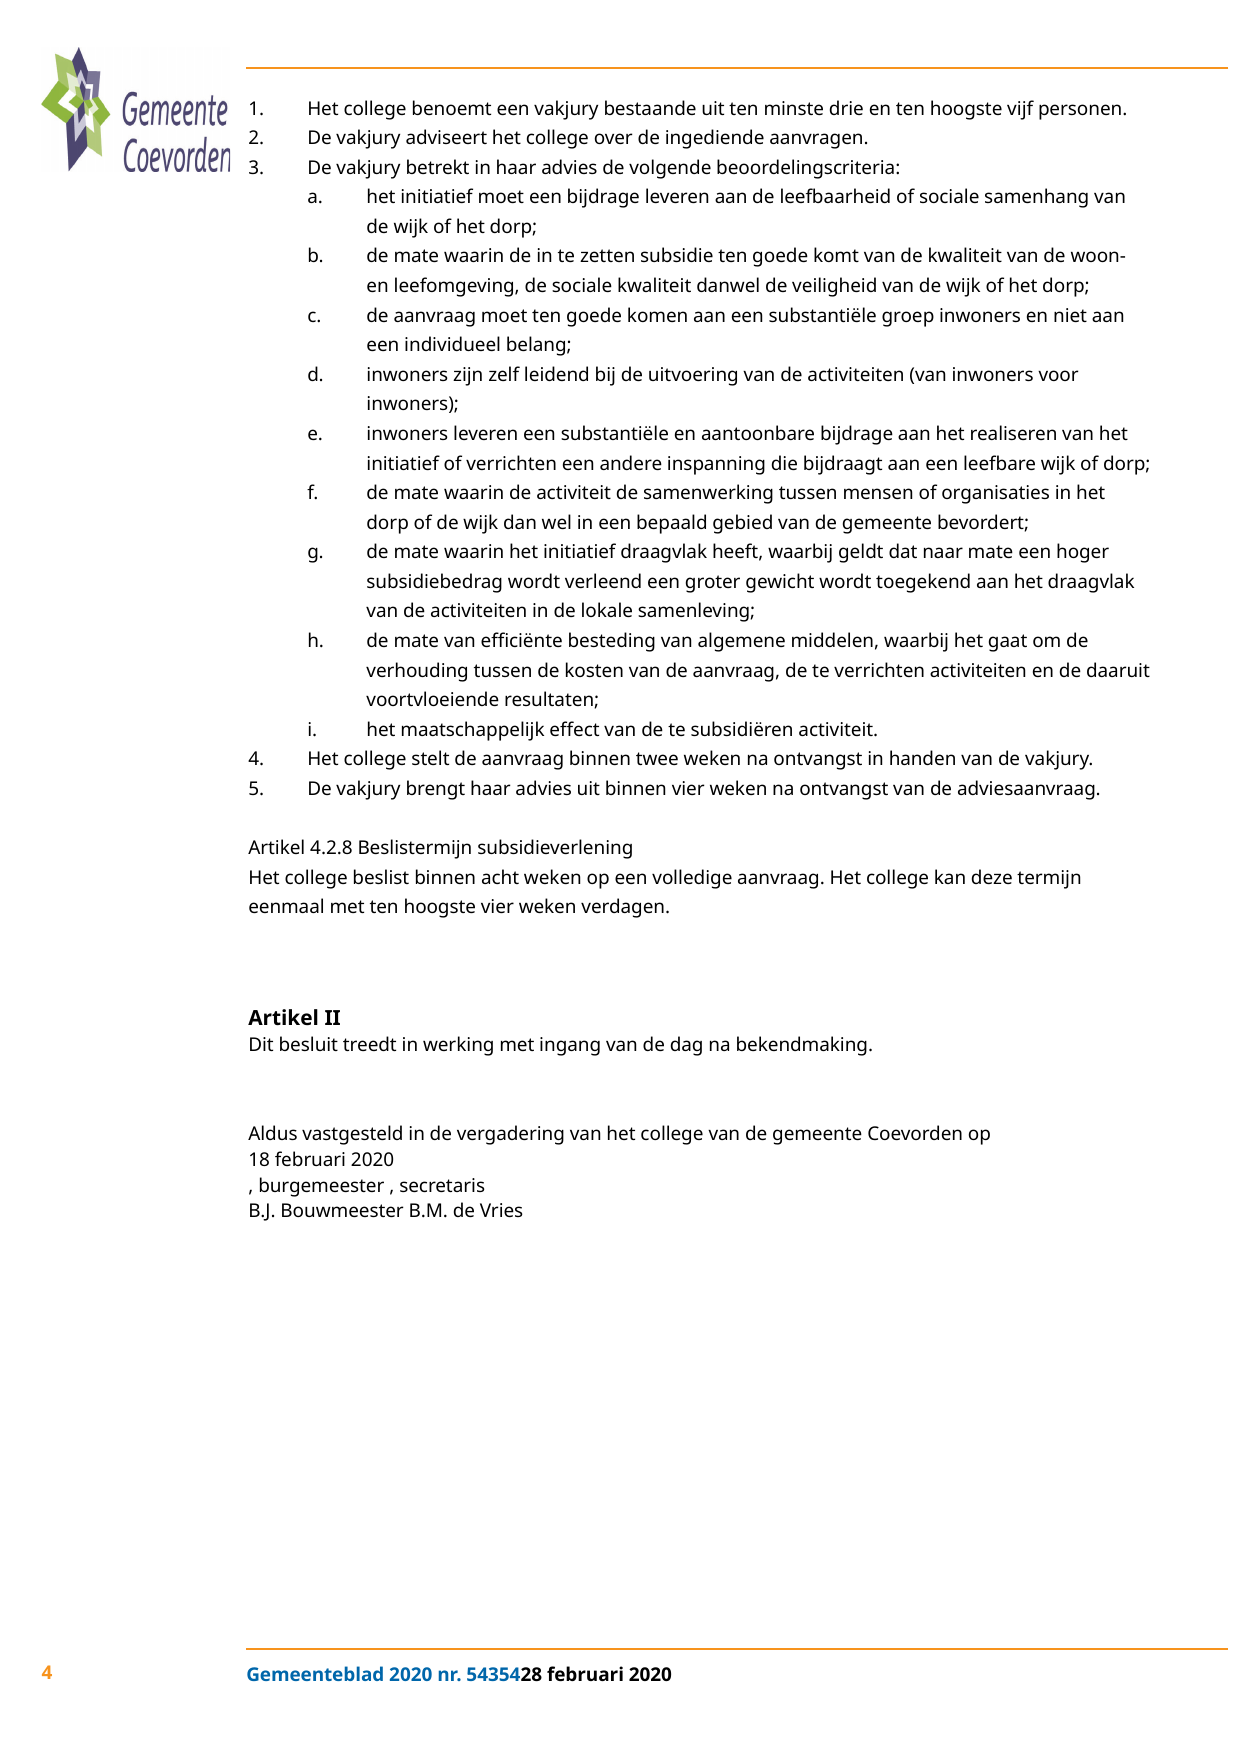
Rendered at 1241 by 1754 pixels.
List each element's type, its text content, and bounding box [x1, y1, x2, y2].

text Aldus vastgesteld in de vergadering van het college van de gemeente Coevorden op [248, 1120, 1152, 1146]
list de aanvraag moet ten goede komen aan een substantiële groep inwoners en niet aan een individueel belang; [307, 302, 1152, 357]
list inwoners leveren een substantiële en aantoonbare bijdrage aan het realiseren van het initiatief of verrichten een andere inspanning die bijdraagt aan een leefbare wijk of dorp; [307, 420, 1152, 476]
list de mate waarin het initiatief draagvlak heeft, waarbij geldt dat naar mate een hoger subsidiebedrag wordt verleend een groter gewicht wordt toegekend aan het draagvlak van de activiteiten in de lokale samenleving; [307, 538, 1152, 623]
list Het college benoemt een vakjury bestaande uit ten minste drie en ten hoogste vijf personen. [248, 95, 1152, 121]
text B.J. Bouwmeester B.M. de Vries [248, 1197, 1152, 1223]
list het maatschappelijk effect van de te subsidiëren activiteit. [307, 716, 1152, 742]
text , burgemeester , secretaris [248, 1172, 1152, 1197]
list de mate van efficiënte besteding van algemene middelen, waarbij het gaat om de verhouding tussen de kosten van de aanvraag, de te verrichten activiteiten en de daaruit voortvloeiende resultaten; [307, 627, 1152, 712]
text 18 februari 2020 [248, 1146, 1152, 1172]
text Dit besluit treedt in werking met ingang van de dag na bekendmaking. [248, 1032, 1152, 1057]
list het initiatief moet een bijdrage leveren aan de leefbaarheid of sociale samenhang van de wijk of het dorp; [307, 183, 1152, 239]
list de mate waarin de activiteit de samenwerking tussen mensen of organisaties in het dorp of de wijk dan wel in een bepaald gebied van de gemeente bevordert; [307, 479, 1152, 535]
list de mate waarin de in te zetten subsidie ten goede komt van de kwaliteit van de woon- en leefomgeving, de sociale kwaliteit danwel de veiligheid van de wijk of het dorp; [307, 243, 1152, 298]
list De vakjury betrekt in haar advies de volgende beoordelingscriteria: [248, 154, 1152, 180]
picture [41, 47, 231, 172]
text Artikel 4.2.8 Beslistermijn subsidieverlening [248, 834, 1152, 860]
list De vakjury brengt haar advies uit binnen vier weken na ontvangst van de adviesaanvraag. [248, 775, 1152, 801]
text Het college beslist binnen acht weken op een volledige aanvraag. Het college kan deze termijn eenmaal met ten hoogste vier weken verdagen. [248, 864, 1152, 919]
list Het college stelt de aanvraag binnen twee weken na ontvangst in handen van de vakjury. [248, 746, 1152, 771]
list inwoners zijn zelf leidend bij de uitvoering van de activiteiten (van inwoners voor inwoners); [307, 361, 1152, 416]
list De vakjury adviseert het college over de ingediende aanvragen. [248, 124, 1152, 150]
text Artikel II [248, 1003, 1152, 1032]
